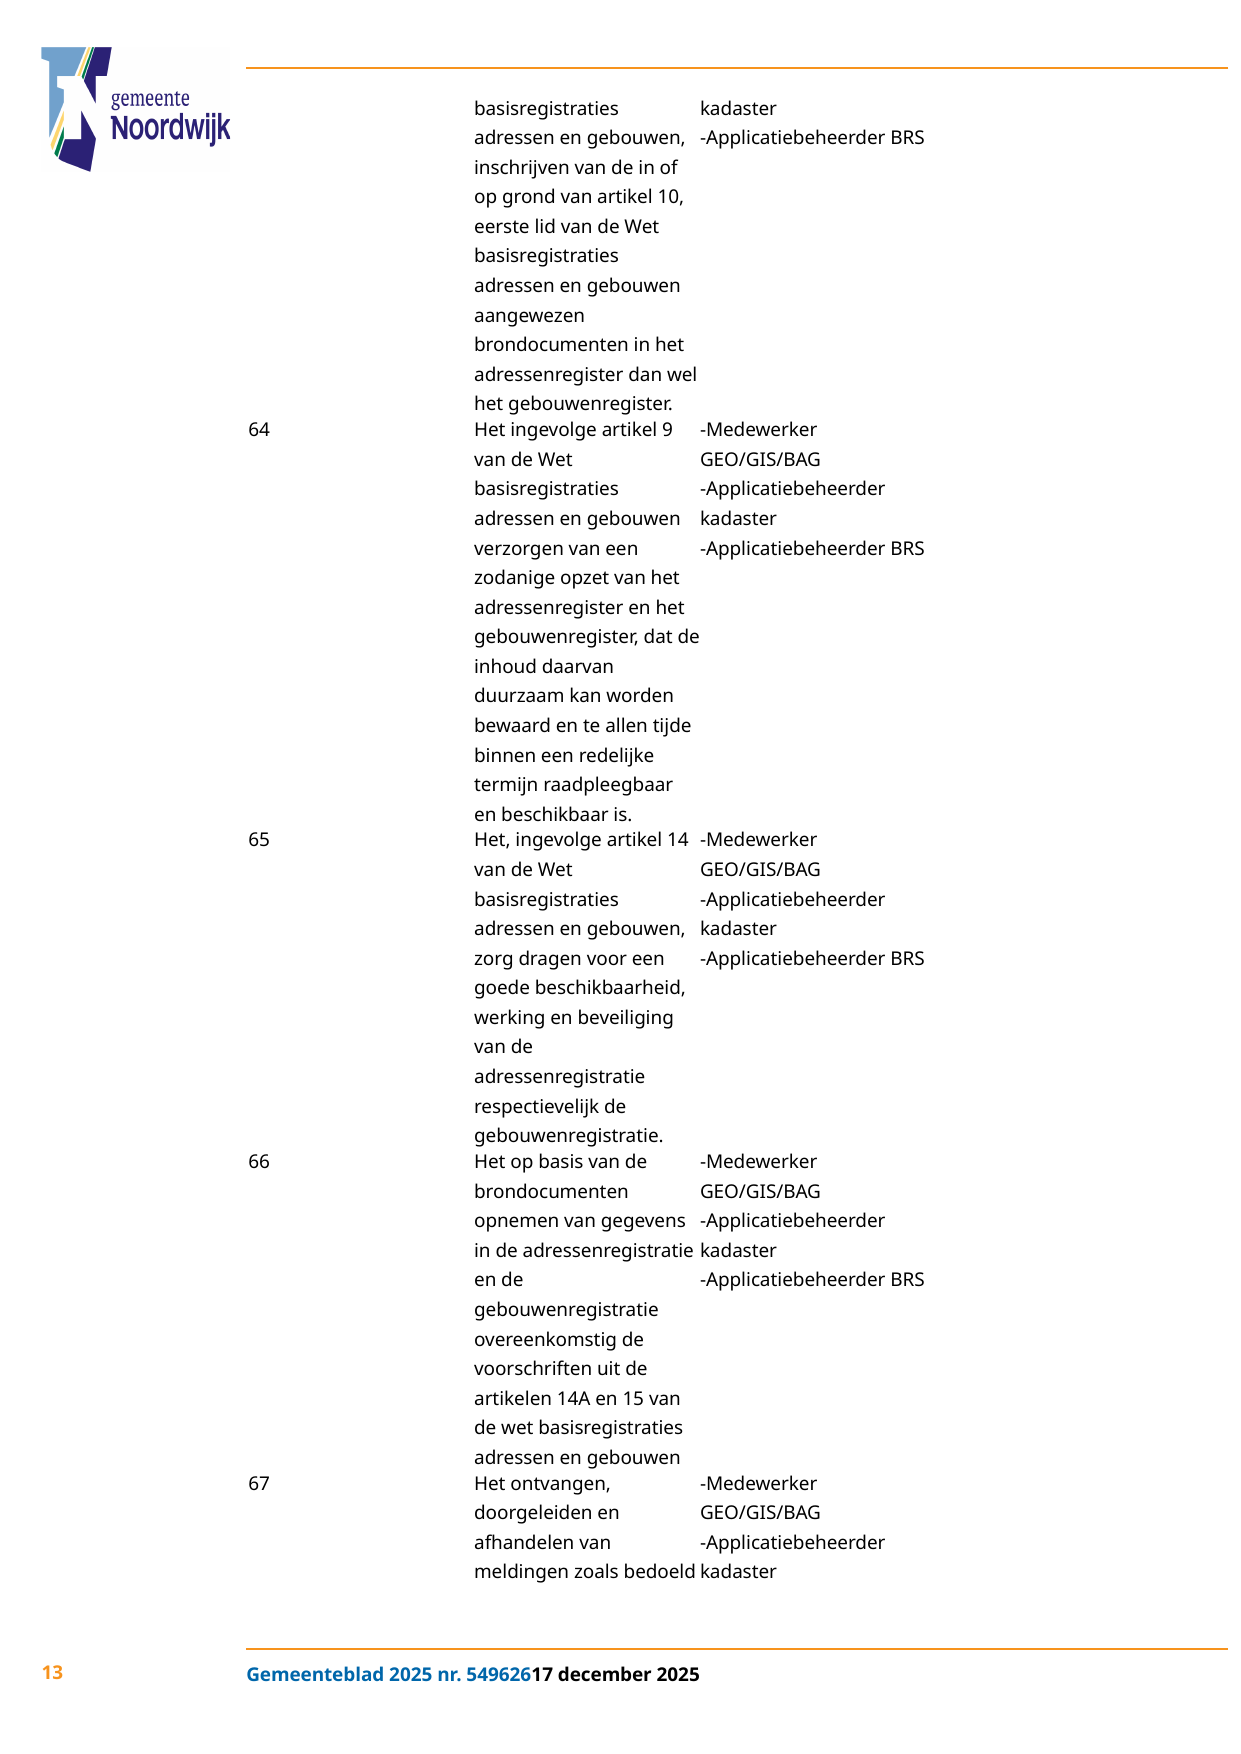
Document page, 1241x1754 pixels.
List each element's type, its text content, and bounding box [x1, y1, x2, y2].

table_cell 64 [248, 416, 474, 827]
table_cell kadaster -Applicatiebeheerder BRS [700, 95, 926, 416]
table_cell 65 [248, 827, 474, 1148]
table_cell [926, 95, 1152, 416]
table_cell [926, 827, 1152, 1148]
table_cell basisregistraties adressen en gebouwen, inschrijven van de in of op grond van artikel 10, eerste lid van de Wet basisregistraties adressen en gebouwen aangewezen brondocumenten in het adressenregister dan wel het gebouwenregister. [474, 95, 700, 416]
table_cell 66 [248, 1148, 474, 1470]
table_cell -Medewerker GEO/GIS/BAG -Applicatiebeheerder kadaster -Applicatiebeheerder BRS [700, 827, 926, 1148]
table_cell Het ontvangen, doorgeleiden en afhandelen van meldingen zoals bedoeld [474, 1470, 700, 1584]
table_cell [926, 416, 1152, 827]
table_cell [248, 95, 474, 416]
table_cell -Medewerker GEO/GIS/BAG -Applicatiebeheerder kadaster -Applicatiebeheerder BRS [700, 416, 926, 827]
table_cell Het, ingevolge artikel 14 van de Wet basisregistraties adressen en gebouwen, zorg dragen voor een goede beschikbaarheid, werking en beveiliging van de adressenregistratie respectievelijk de gebouwenregistratie. [474, 827, 700, 1148]
table_cell 67 [248, 1470, 474, 1584]
table_cell -Medewerker GEO/GIS/BAG -Applicatiebeheerder kadaster [700, 1470, 926, 1584]
table_cell -Medewerker GEO/GIS/BAG -Applicatiebeheerder kadaster -Applicatiebeheerder BRS [700, 1148, 926, 1470]
picture [41, 47, 231, 172]
table_cell [926, 1148, 1152, 1470]
table_cell Het ingevolge artikel 9 van de Wet basisregistraties adressen en gebouwen verzorgen van een zodanige opzet van het adressenregister en het gebouwenregister, dat de inhoud daarvan duurzaam kan worden bewaard en te allen tijde binnen een redelijke termijn raadpleegbaar en beschikbaar is. [474, 416, 700, 827]
table_cell [926, 1470, 1152, 1584]
table_cell Het op basis van de brondocumenten opnemen van gegevens in de adressenregistratie en de gebouwenregistratie overeenkomstig de voorschriften uit de artikelen 14A en 15 van de wet basisregistraties adressen en gebouwen [474, 1148, 700, 1470]
